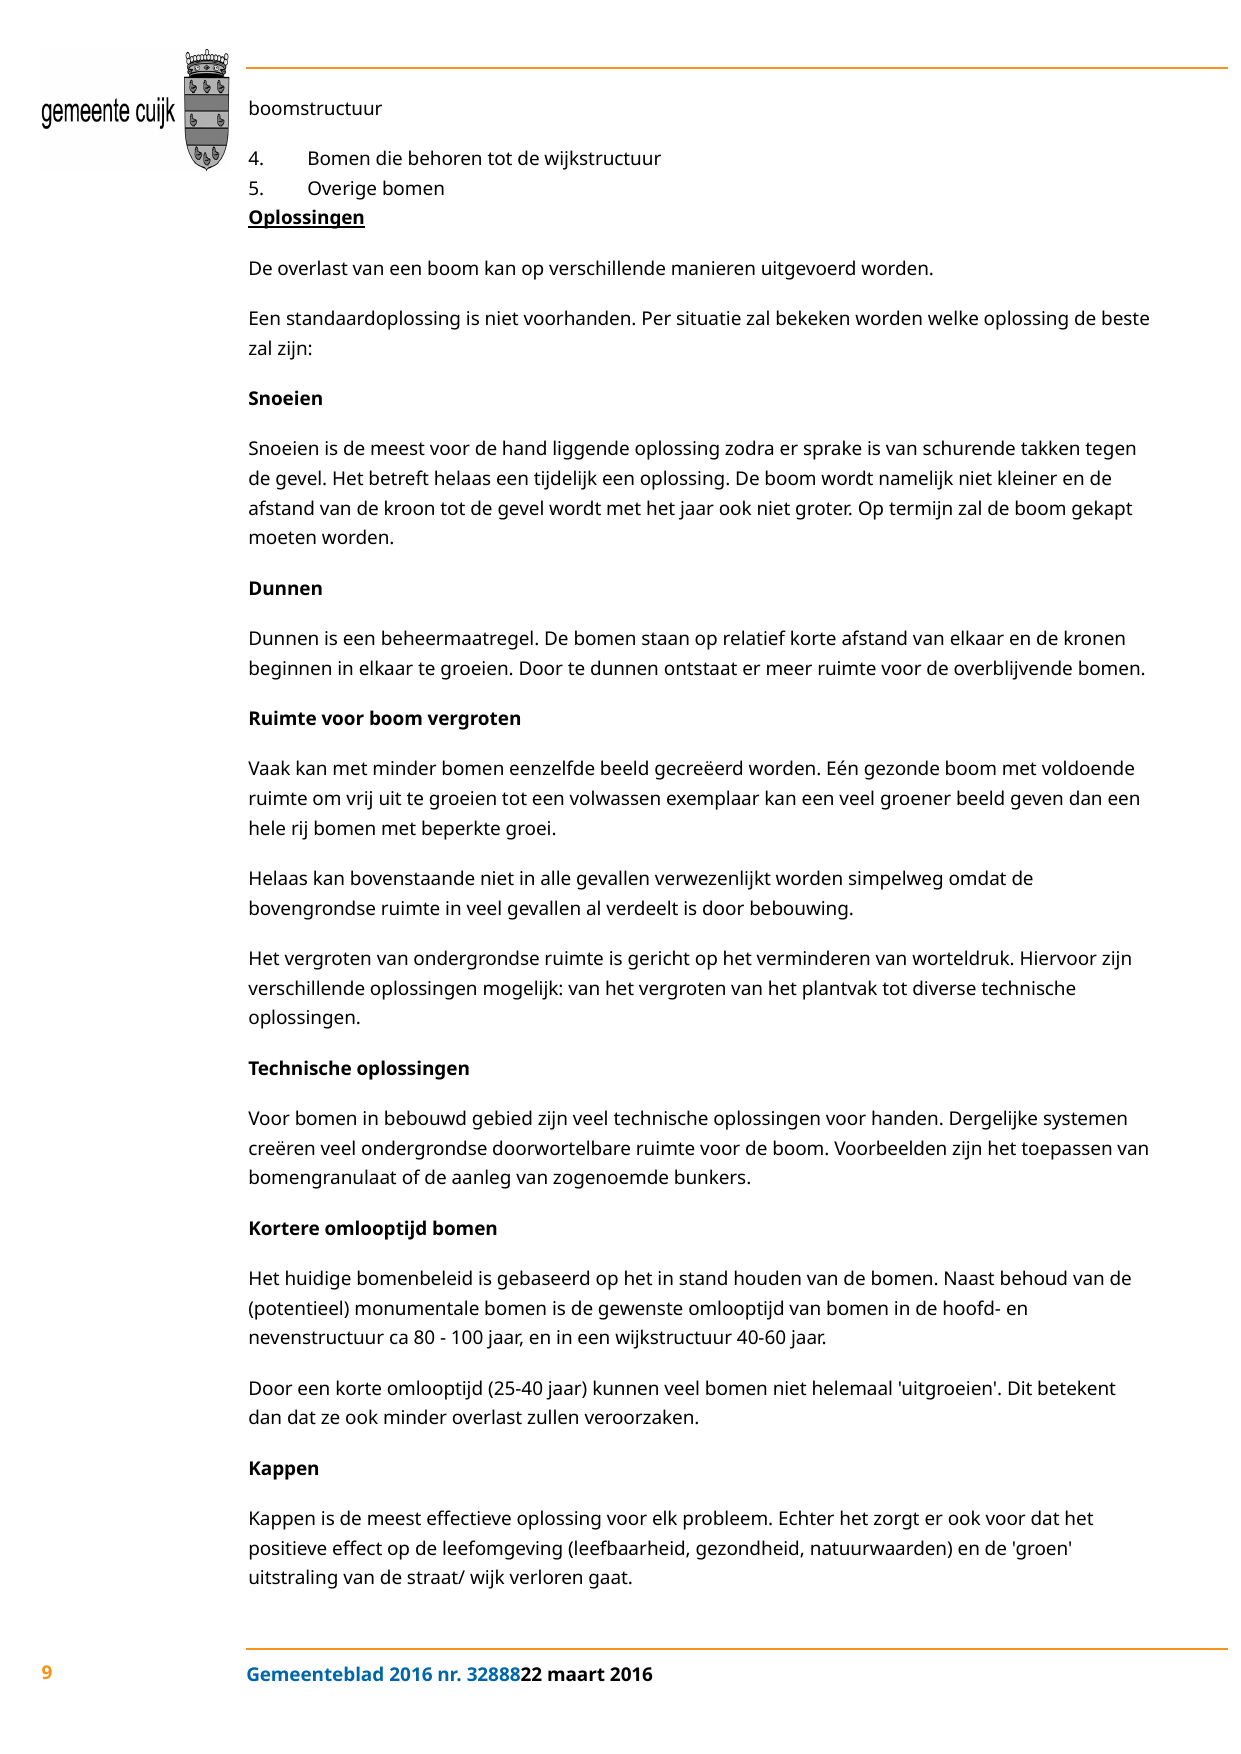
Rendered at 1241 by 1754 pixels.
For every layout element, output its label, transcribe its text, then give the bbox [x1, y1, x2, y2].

picture [41, 47, 231, 172]
text Snoeien [248, 385, 1152, 411]
text Voor bomen in bebouwd gebied zijn veel technische oplossingen voor handen. Dergelijke systemen creëren veel ondergrondse doorwortelbare ruimte voor de boom. Voorbeelden zijn het toepassen van bomengranulaat of de aanleg van zogenoemde bunkers. [248, 1105, 1152, 1190]
text Dunnen [248, 575, 1152, 601]
text Het vergroten van ondergrondse ruimte is gericht op het verminderen van worteldruk. Hiervoor zijn verschillende oplossingen mogelijk: van het vergroten van het plantvak tot diverse technische oplossingen. [248, 945, 1152, 1030]
text Vaak kan met minder bomen eenzelfde beeld gecreëerd worden. Eén gezonde boom met voldoende ruimte om vrij uit te groeien tot een volwassen exemplaar kan een veel groener beeld geven dan een hele rij bomen met beperkte groei. [248, 756, 1152, 841]
text Dunnen is een beheermaatregel. De bomen staan op relatief korte afstand van elkaar en de kronen beginnen in elkaar te groeien. Door te dunnen ontstaat er meer ruimte voor de overblijvende bomen. [248, 625, 1152, 681]
list Overige bomen [248, 175, 1152, 201]
text Kappen is de meest effectieve oplossing voor elk probleem. Echter het zorgt er ook voor dat het positieve effect op de leefomgeving (leefbaarheid, gezondheid, natuurwaarden) en de 'groen' uitstraling van de straat/ wijk verloren gaat. [248, 1505, 1152, 1590]
text Kappen [248, 1455, 1152, 1481]
text Een standaardoplossing is niet voorhanden. Per situatie zal bekeken worden welke oplossing de beste zal zijn: [248, 305, 1152, 361]
text De overlast van een boom kan op verschillende manieren uitgevoerd worden. [248, 255, 1152, 281]
text Door een korte omlooptijd (25-40 jaar) kunnen veel bomen niet helemaal 'uitgroeien'. Dit betekent dan dat ze ook minder overlast zullen veroorzaken. [248, 1375, 1152, 1430]
text Kortere omlooptijd bomen [248, 1215, 1152, 1241]
text Technische oplossingen [248, 1055, 1152, 1081]
text Oplossingen [248, 204, 1152, 230]
list Bomen die behoren tot de wijkstructuur [248, 145, 1152, 171]
text Helaas kan bovenstaande niet in alle gevallen verwezenlijkt worden simpelweg omdat de bovengrondse ruimte in veel gevallen al verdeelt is door bebouwing. [248, 865, 1152, 921]
text boomstructuur [248, 95, 1152, 121]
text Snoeien is de meest voor de hand liggende oplossing zodra er sprake is van schurende takken tegen de gevel. Het betreft helaas een tijdelijk een oplossing. De boom wordt namelijk niet kleiner en de afstand van de kroon tot de gevel wordt met het jaar ook niet groter. Op termijn zal de boom gekapt moeten worden. [248, 436, 1152, 550]
text Ruimte voor boom vergroten [248, 705, 1152, 731]
text Het huidige bomenbeleid is gebaseerd op het in stand houden van de bomen. Naast behoud van de (potentieel) monumentale bomen is de gewenste omlooptijd van bomen in de hoofd- en nevenstructuur ca 80 - 100 jaar, en in een wijkstructuur 40-60 jaar. [248, 1265, 1152, 1350]
